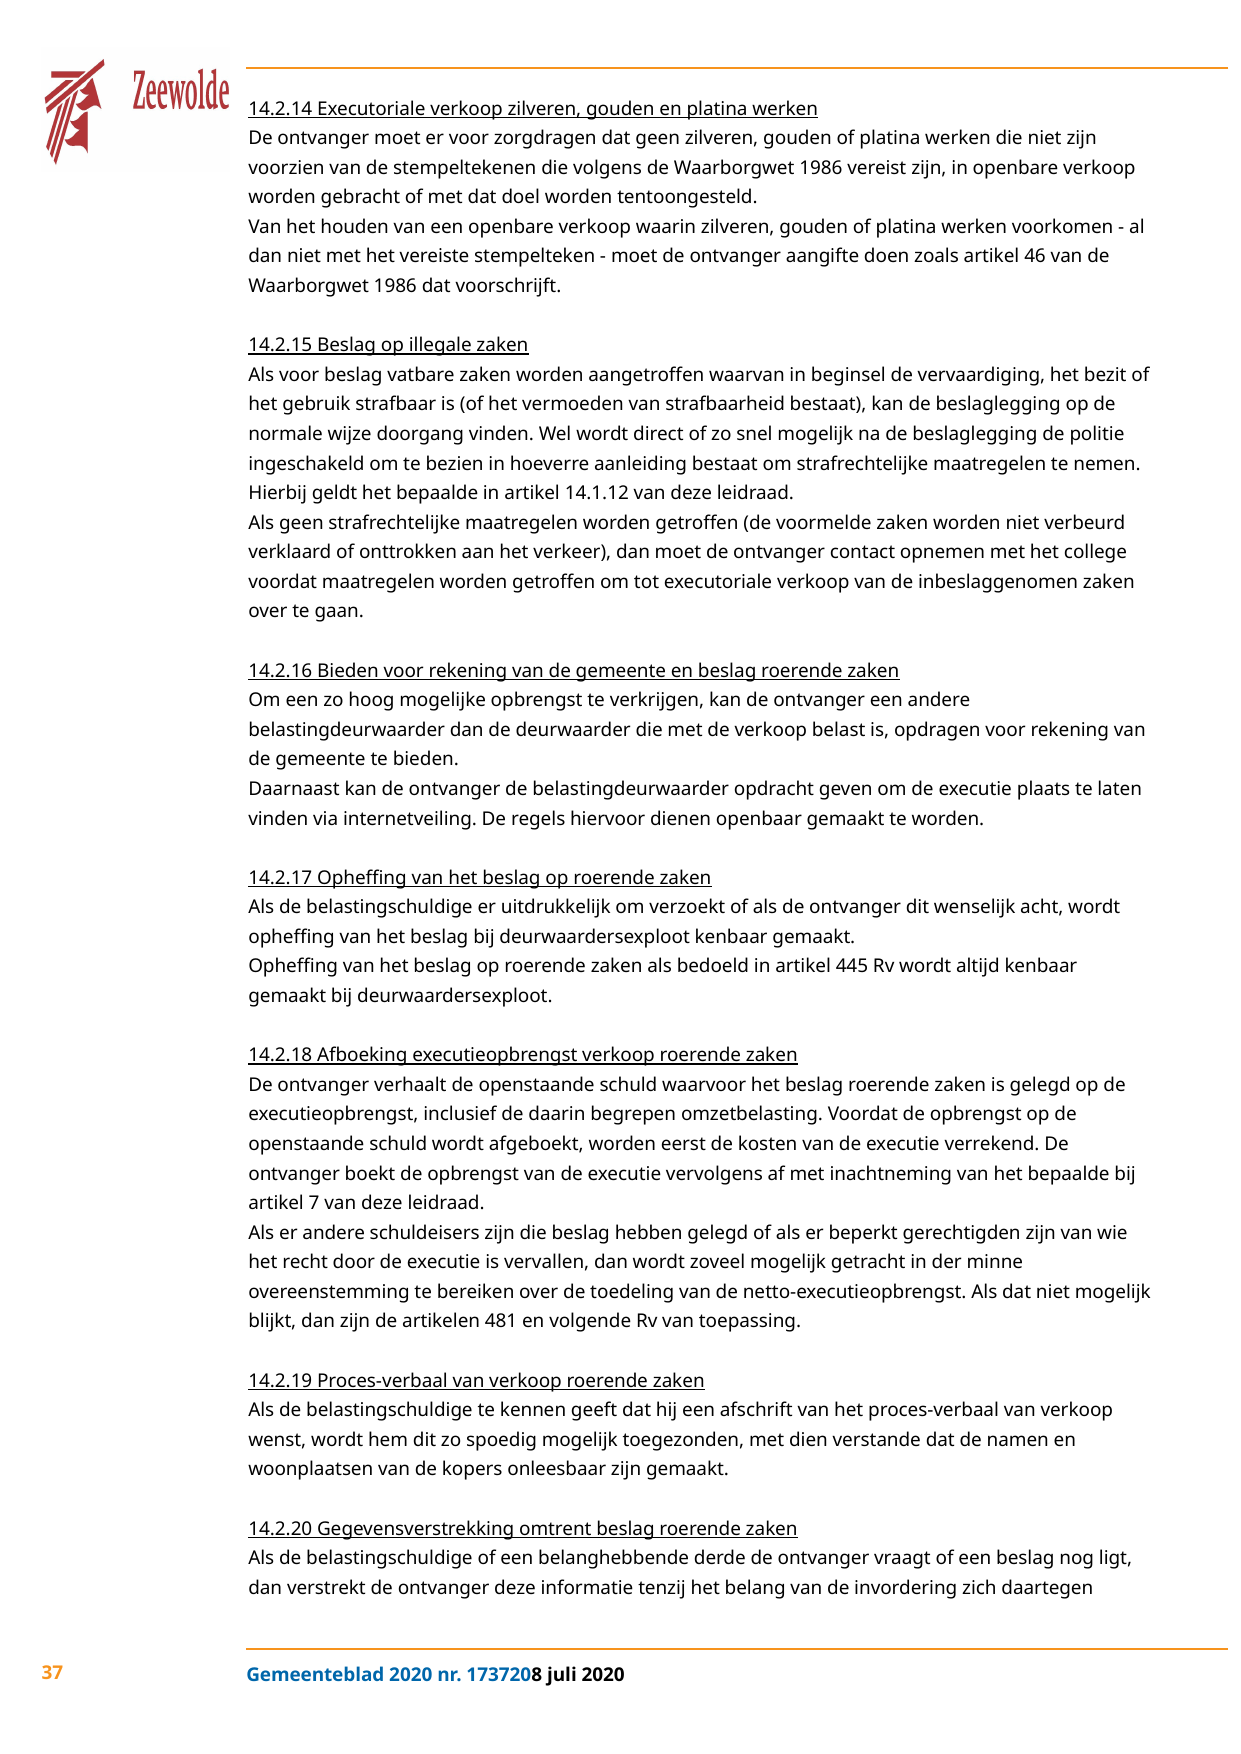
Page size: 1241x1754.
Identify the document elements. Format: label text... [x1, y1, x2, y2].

text De ontvanger verhaalt de openstaande schuld waarvoor het beslag roerende zaken is gelegd op de executieopbrengst, inclusief de daarin begrepen omzetbelasting. Voordat de opbrengst op de openstaande schuld wordt afgeboekt, worden eerst de kosten van de executie verrekend. De ontvanger boekt de opbrengst van de executie vervolgens af met inachtneming van het bepaalde bij artikel 7 van deze leidraad. [248, 1071, 1152, 1215]
text Als de belastingschuldige er uitdrukkelijk om verzoekt of als de ontvanger dit wenselijk acht, wordt opheffing van het beslag bij deurwaardersexploot kenbaar gemaakt. [248, 893, 1152, 949]
text Als er andere schuldeisers zijn die beslag hebben gelegd of als er beperkt gerechtigden zijn van wie het recht door de executie is vervallen, dan wordt zoveel mogelijk getracht in der minne overeenstemming te bereiken over de toedeling van de netto-executieopbrengst. Als dat niet mogelijk blijkt, dan zijn de artikelen 481 en volgende Rv van toepassing. [248, 1219, 1152, 1333]
text 14.2.17 Opheffing van het beslag op roerende zaken [248, 864, 1152, 890]
text Opheffing van het beslag op roerende zaken als bedoeld in artikel 445 Rv wordt altijd kenbaar gemaakt bij deurwaardersexploot. [248, 953, 1152, 1008]
picture [41, 47, 231, 172]
text 14.2.15 Beslag op illegale zaken [248, 331, 1152, 357]
text 14.2.14 Executoriale verkoop zilveren, gouden en platina werken [248, 95, 1152, 121]
text 14.2.19 Proces-verbaal van verkoop roerende zaken [248, 1367, 1152, 1393]
text Daarnaast kan de ontvanger de belastingdeurwaarder opdracht geven om de executie plaats te laten vinden via internetveiling. De regels hiervoor dienen openbaar gemaakt te worden. [248, 775, 1152, 831]
text Van het houden van een openbare verkoop waarin zilveren, gouden of platina werken voorkomen - al dan niet met het vereiste stempelteken - moet de ontvanger aangifte doen zoals artikel 46 van de Waarborgwet 1986 dat voorschrijft. [248, 213, 1152, 298]
text Om een zo hoog mogelijke opbrengst te verkrijgen, kan de ontvanger een andere belastingdeurwaarder dan de deurwaarder die met de verkoop belast is, opdragen voor rekening van de gemeente te bieden. [248, 686, 1152, 771]
text De ontvanger moet er voor zorgdragen dat geen zilveren, gouden of platina werken die niet zijn voorzien van de stempeltekenen die volgens de Waarborgwet 1986 vereist zijn, in openbare verkoop worden gebracht of met dat doel worden tentoongesteld. [248, 124, 1152, 209]
text 14.2.20 Gegevensverstrekking omtrent beslag roerende zaken [248, 1515, 1152, 1541]
text 14.2.16 Bieden voor rekening van de gemeente en beslag roerende zaken [248, 657, 1152, 683]
text Als geen strafrechtelijke maatregelen worden getroffen (de voormelde zaken worden niet verbeurd verklaard of onttrokken aan het verkeer), dan moet de ontvanger contact opnemen met het college voordat maatregelen worden getroffen om tot executoriale verkoop van de inbeslaggenomen zaken over te gaan. [248, 509, 1152, 623]
text Als de belastingschuldige of een belanghebbende derde de ontvanger vraagt of een beslag nog ligt, dan verstrekt de ontvanger deze informatie tenzij het belang van de invordering zich daartegen [248, 1544, 1152, 1600]
text Als voor beslag vatbare zaken worden aangetroffen waarvan in beginsel de vervaardiging, het bezit of het gebruik strafbaar is (of het vermoeden van strafbaarheid bestaat), kan de beslaglegging op de normale wijze doorgang vinden. Wel wordt direct of zo snel mogelijk na de beslaglegging de politie ingeschakeld om te bezien in hoeverre aanleiding bestaat om strafrechtelijke maatregelen te nemen. Hierbij geldt het bepaalde in artikel 14.1.12 van deze leidraad. [248, 361, 1152, 505]
text 14.2.18 Afboeking executieopbrengst verkoop roerende zaken [248, 1041, 1152, 1067]
text Als de belastingschuldige te kennen geeft dat hij een afschrift van het proces-verbaal van verkoop wenst, wordt hem dit zo spoedig mogelijk toegezonden, met dien verstande dat de namen en woonplaatsen van de kopers onleesbaar zijn gemaakt. [248, 1396, 1152, 1481]
